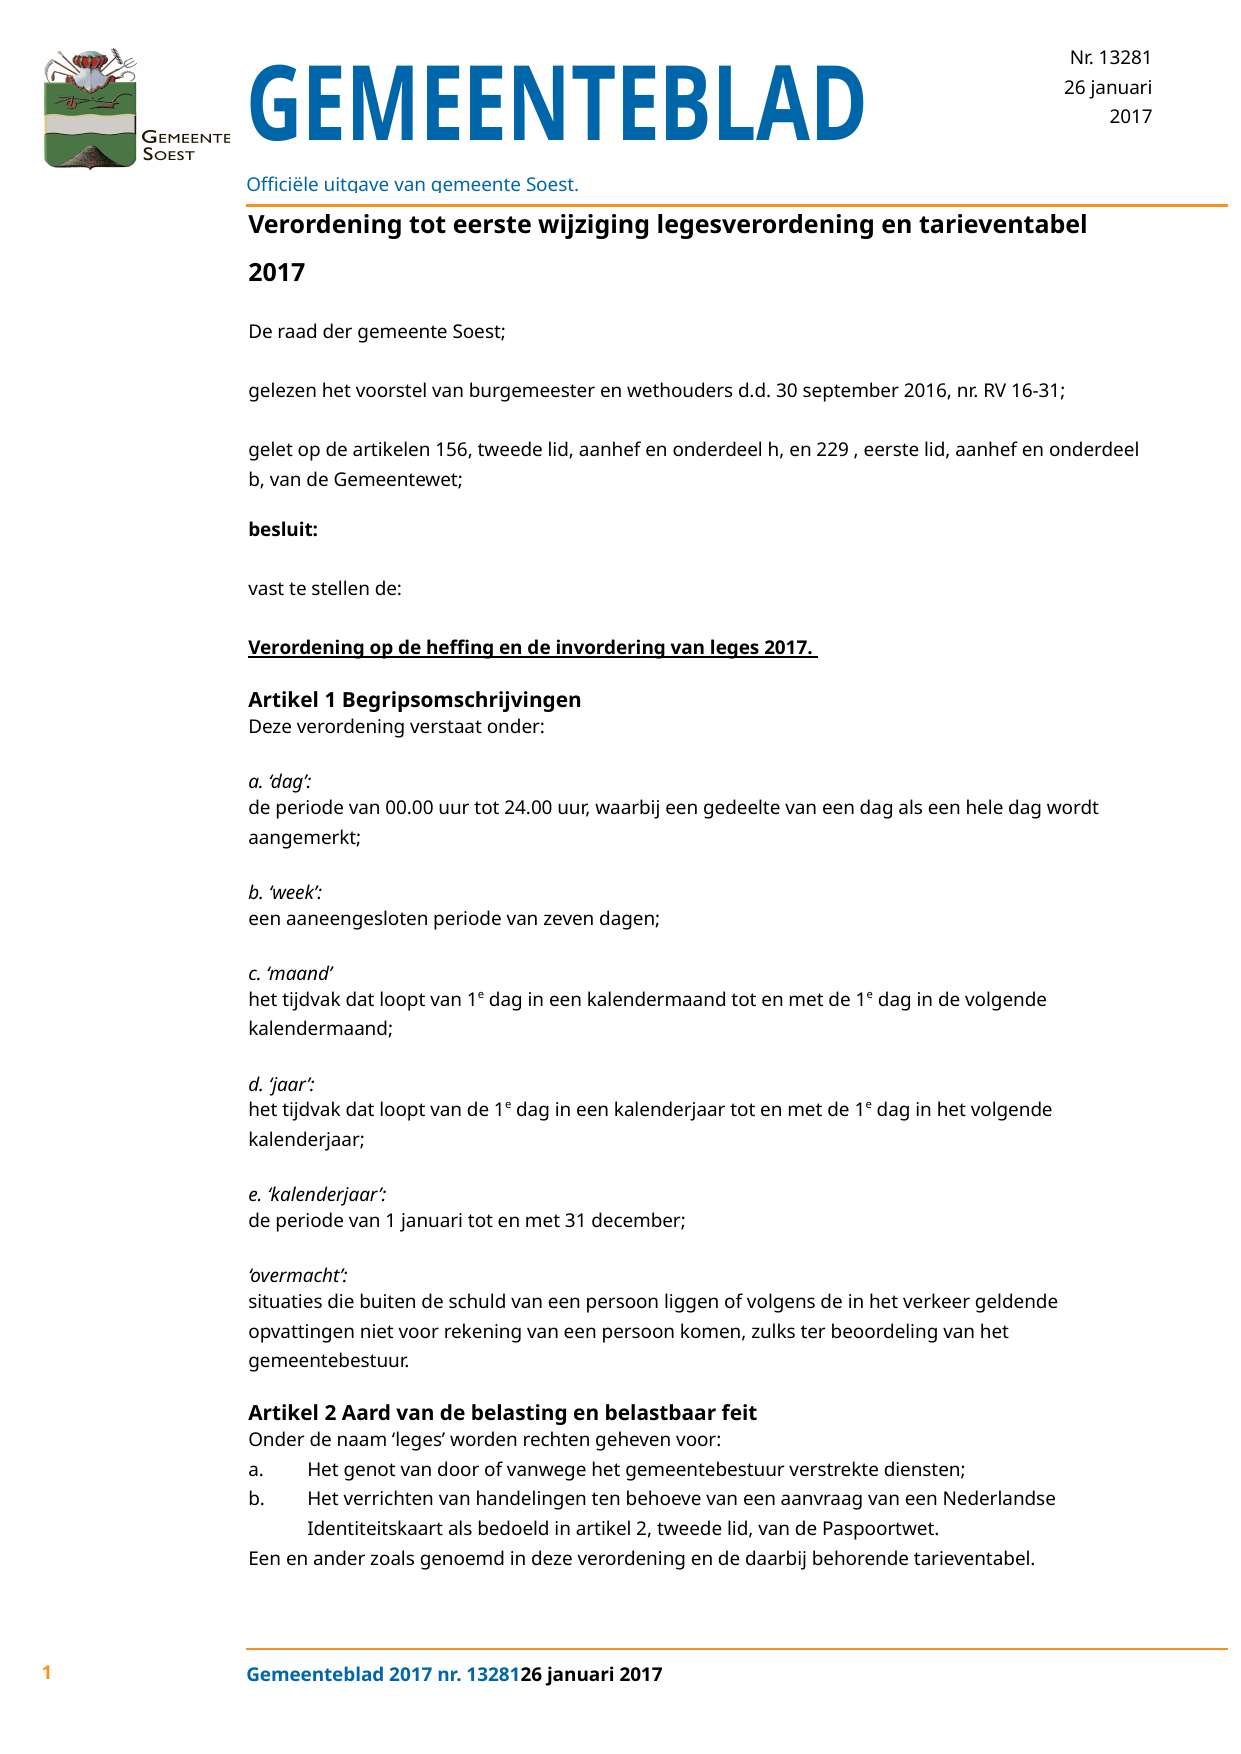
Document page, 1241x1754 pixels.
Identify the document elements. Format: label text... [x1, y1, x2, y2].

text gelezen het voorstel van burgemeester en wethouders d.d. 30 september 2016, nr. RV 16-31; [248, 377, 1152, 403]
text de periode van 1 januari tot en met 31 december; [248, 1207, 1152, 1233]
text vast te stellen de: [248, 575, 1152, 601]
text gelet op de artikelen 156, tweede lid, aanhef en onderdeel h, en 229 , eerste lid, aanhef en onderdeel b, van de Gemeentewet; [248, 436, 1152, 492]
text besluit: [248, 516, 1152, 542]
text het tijdvak dat loopt van 1e dag in een kalendermaand tot en met de 1e dag in de volgende kalendermaand; [248, 986, 1152, 1041]
text het tijdvak dat loopt van de 1e dag in een kalenderjaar tot en met de 1e dag in het volgende kalenderjaar; [248, 1097, 1152, 1152]
text Onder de naam ‘leges’ worden rechten geheven voor: [248, 1426, 1152, 1452]
text Artikel 2 Aard van de belasting en belastbaar feit [248, 1398, 1152, 1426]
text Verordening tot eerste wijziging legesverordening en tarieventabel 2017 [248, 207, 1152, 288]
text b. ‘week’: [248, 879, 1152, 905]
text Een en ander zoals genoemd in deze verordening en de daarbij behorende tarieventabel. [248, 1545, 1152, 1570]
text c. ‘maand’ [248, 960, 1152, 986]
list Het genot van door of vanwege het gemeentebestuur verstrekte diensten; [248, 1456, 1152, 1482]
picture [41, 47, 231, 172]
text Verordening op de heffing en de invordering van leges 2017. [248, 634, 1152, 660]
text situaties die buiten de schuld van een persoon liggen of volgens de in het verkeer geldende opvattingen niet voor rekening van een persoon komen, zulks ter beoordeling van het gemeentebestuur. [248, 1288, 1152, 1373]
text een aaneengesloten periode van zeven dagen; [248, 905, 1152, 931]
text De raad der gemeente Soest; [248, 318, 1152, 344]
text a. ‘dag’: [248, 769, 1152, 794]
text Artikel 1 Begripsomschrijvingen [248, 685, 1152, 713]
text ‘overmacht’: [248, 1263, 1152, 1288]
text e. ‘kalenderjaar’: [248, 1182, 1152, 1207]
list Het verrichten van handelingen ten behoeve van een aanvraag van een Nederlandse Identiteitskaart als bedoeld in artikel 2, tweede lid, van de Paspoortwet. [248, 1486, 1152, 1541]
text d. ‘jaar’: [248, 1071, 1152, 1097]
text Deze verordening verstaat onder: [248, 713, 1152, 739]
text de periode van 00.00 uur tot 24.00 uur, waarbij een gedeelte van een dag als een hele dag wordt aangemerkt; [248, 794, 1152, 850]
